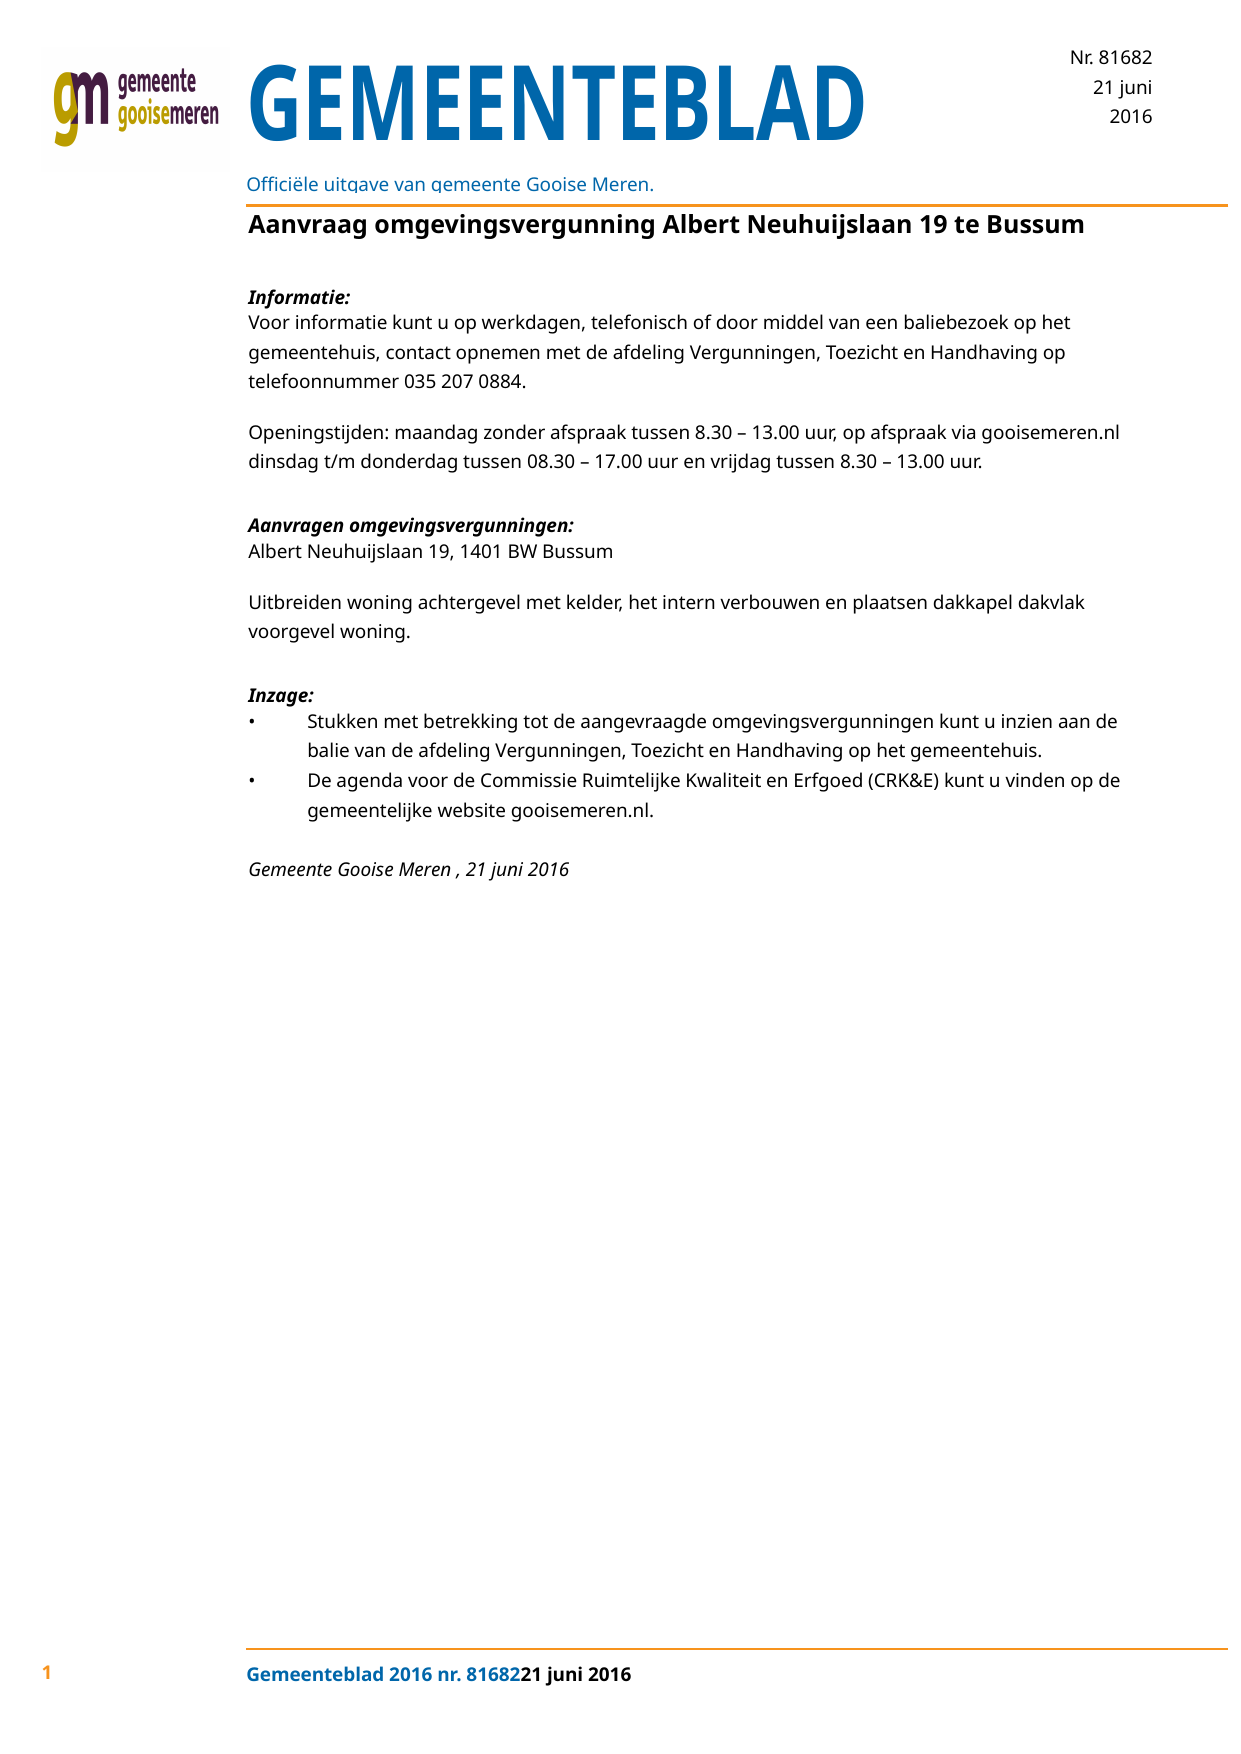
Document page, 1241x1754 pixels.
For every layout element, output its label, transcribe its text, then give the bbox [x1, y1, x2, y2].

text Aanvraag omgevingsvergunning Albert Neuhuijslaan 19 te Bussum [248, 207, 1152, 241]
text Aanvragen omgevingsvergunningen: [248, 513, 1152, 538]
text Inzage: [248, 682, 1152, 708]
list Stukken met betrekking tot de aangevraagde omgevingsvergunningen kunt u inzien aan de balie van de afdeling Vergunningen, Toezicht en Handhaving op het gemeentehuis. [248, 708, 1152, 763]
text Gemeente Gooise Meren , 21 juni 2016 [248, 856, 1152, 882]
text Informatie: [248, 284, 1152, 309]
text Voor informatie kunt u op werkdagen, telefonisch of door middel van een baliebezoek op het gemeentehuis, contact opnemen met de afdeling Vergunningen, Toezicht en Handhaving op telefoonnummer 035 207 0884. [248, 309, 1152, 394]
text Albert Neuhuijslaan 19, 1401 BW Bussum [248, 538, 1152, 564]
text Openingstijden: maandag zonder afspraak tussen 8.30 – 13.00 uur, op afspraak via gooisemeren.nl dinsdag t/m donderdag tussen 08.30 – 17.00 uur en vrijdag tussen 8.30 – 13.00 uur. [248, 419, 1152, 474]
text Uitbreiden woning achtergevel met kelder, het intern verbouwen en plaatsen dakkapel dakvlak voorgevel woning. [248, 589, 1152, 644]
picture [41, 47, 231, 172]
list De agenda voor de Commissie Ruimtelijke Kwaliteit en Erfgoed (CRK&E) kunt u vinden op de gemeentelijke website gooisemeren.nl. [248, 767, 1152, 823]
